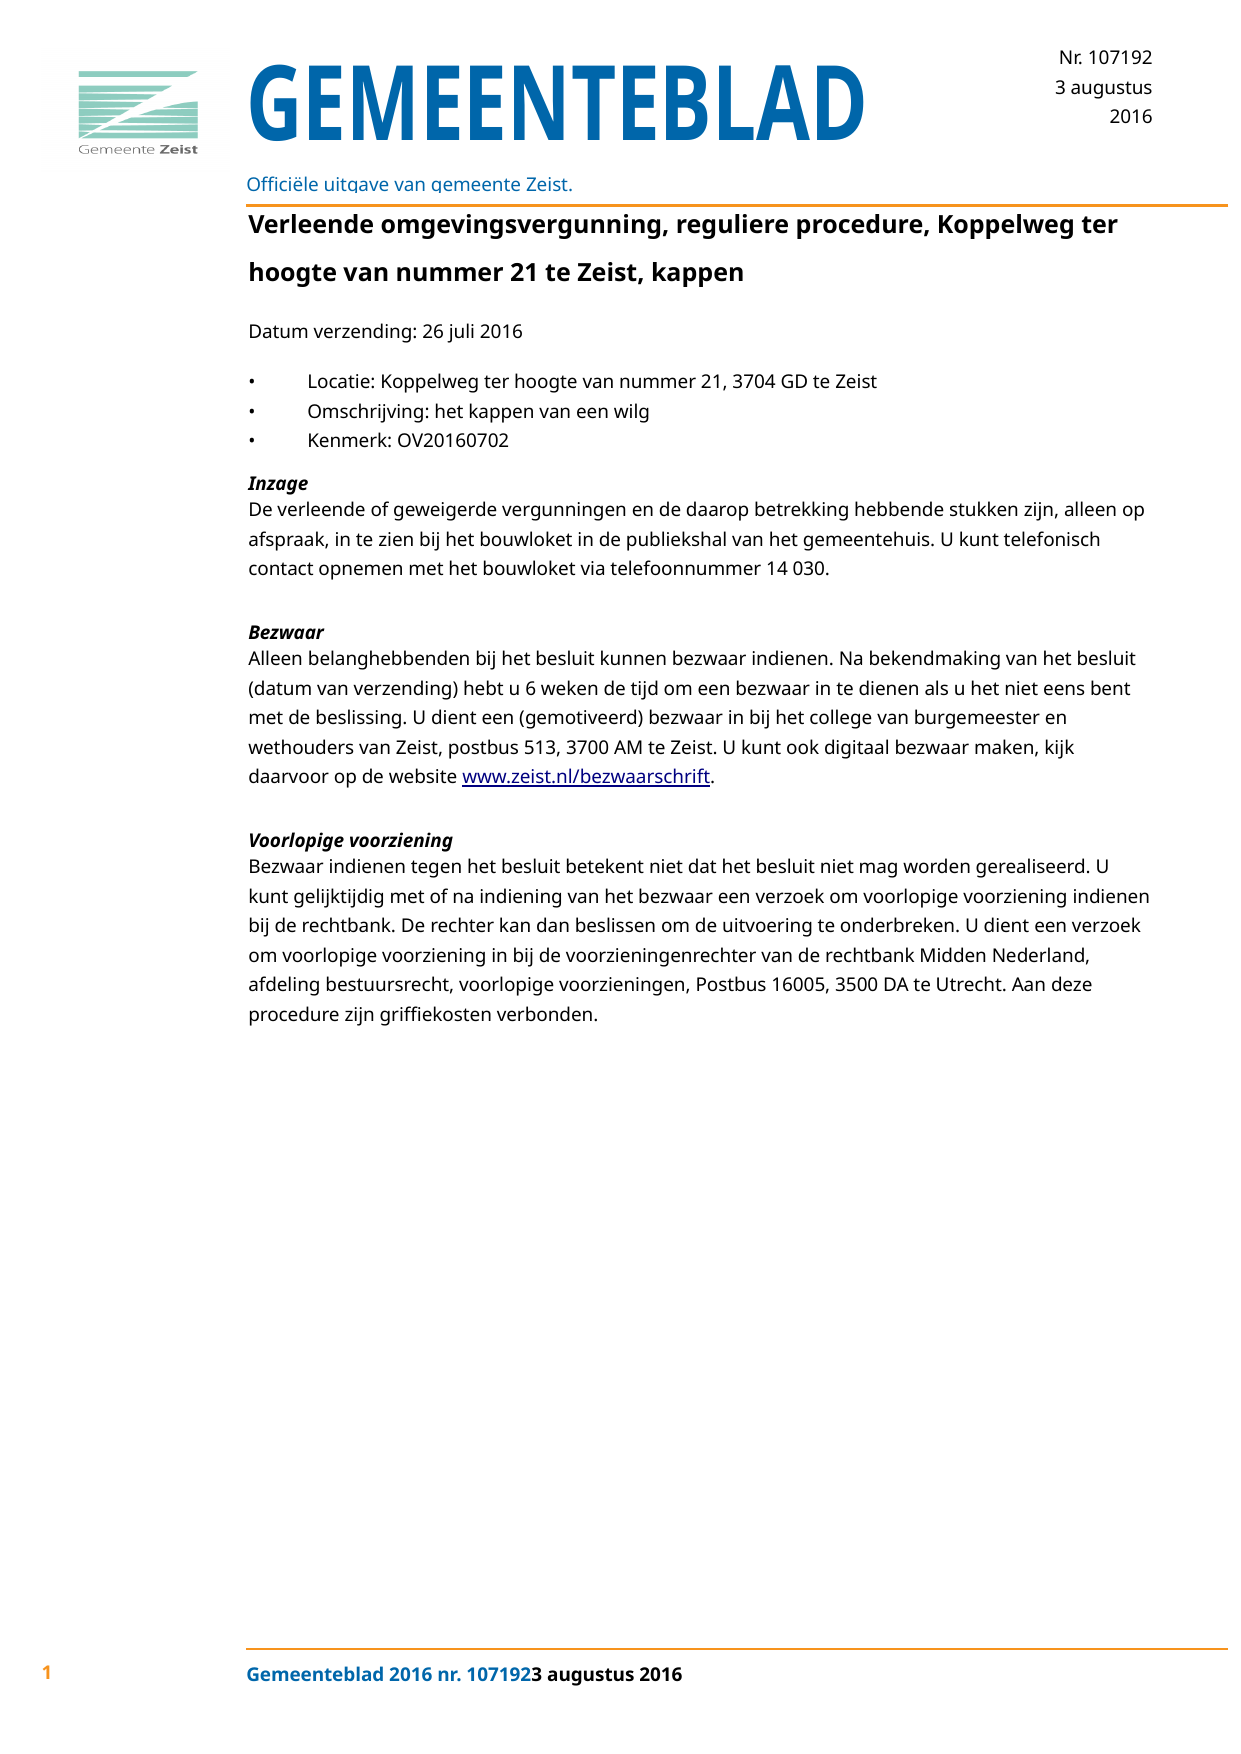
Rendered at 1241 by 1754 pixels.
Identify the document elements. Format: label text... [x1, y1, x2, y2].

text Inzage [248, 471, 1152, 496]
text Datum verzending: 26 juli 2016 [248, 318, 1152, 344]
list Omschrijving: het kappen van een wilg [248, 398, 1152, 424]
list Kenmerk: OV20160702 [248, 427, 1152, 453]
text De verleende of geweigerde vergunningen en de daarop betrekking hebbende stukken zijn, alleen op afspraak, in te zien bij het bouwloket in de publiekshal van het gemeentehuis. U kunt telefonisch contact opnemen met het bouwloket via telefoonnummer 14 030. [248, 496, 1152, 581]
text Bezwaar indienen tegen het besluit betekent niet dat het besluit niet mag worden gerealiseerd. U kunt gelijktijdig met of na indiening van het bezwaar een verzoek om voorlopige voorziening indienen bij de rechtbank. De rechter kan dan beslissen om de uitvoering te onderbreken. U dient een verzoek om voorlopige voorziening in bij de voorzieningenrechter van de rechtbank Midden Nederland, afdeling bestuursrecht, voorlopige voorzieningen, Postbus 16005, 3500 DA te Utrecht. Aan deze procedure zijn griffiekosten verbonden. [248, 853, 1152, 1027]
picture [41, 47, 231, 172]
text Voorlopige voorziening [248, 827, 1152, 853]
text Alleen belanghebbenden bij het besluit kunnen bezwaar indienen. Na bekendmaking van het besluit (datum van verzending) hebt u 6 weken de tijd om een bezwaar in te dienen als u het niet eens bent met de beslissing. U dient een (gemotiveerd) bezwaar in bij het college van burgemeester en wethouders van Zeist, postbus 513, 3700 AM te Zeist. U kunt ook digitaal bezwaar maken, kijk daarvoor op de website www.zeist.nl/bezwaarschrift. [248, 645, 1152, 789]
text Verleende omgevingsvergunning, reguliere procedure, Koppelweg ter hoogte van nummer 21 te Zeist, kappen [248, 207, 1152, 288]
text Bezwaar [248, 619, 1152, 645]
list Locatie: Koppelweg ter hoogte van nummer 21, 3704 GD te Zeist [248, 368, 1152, 394]
